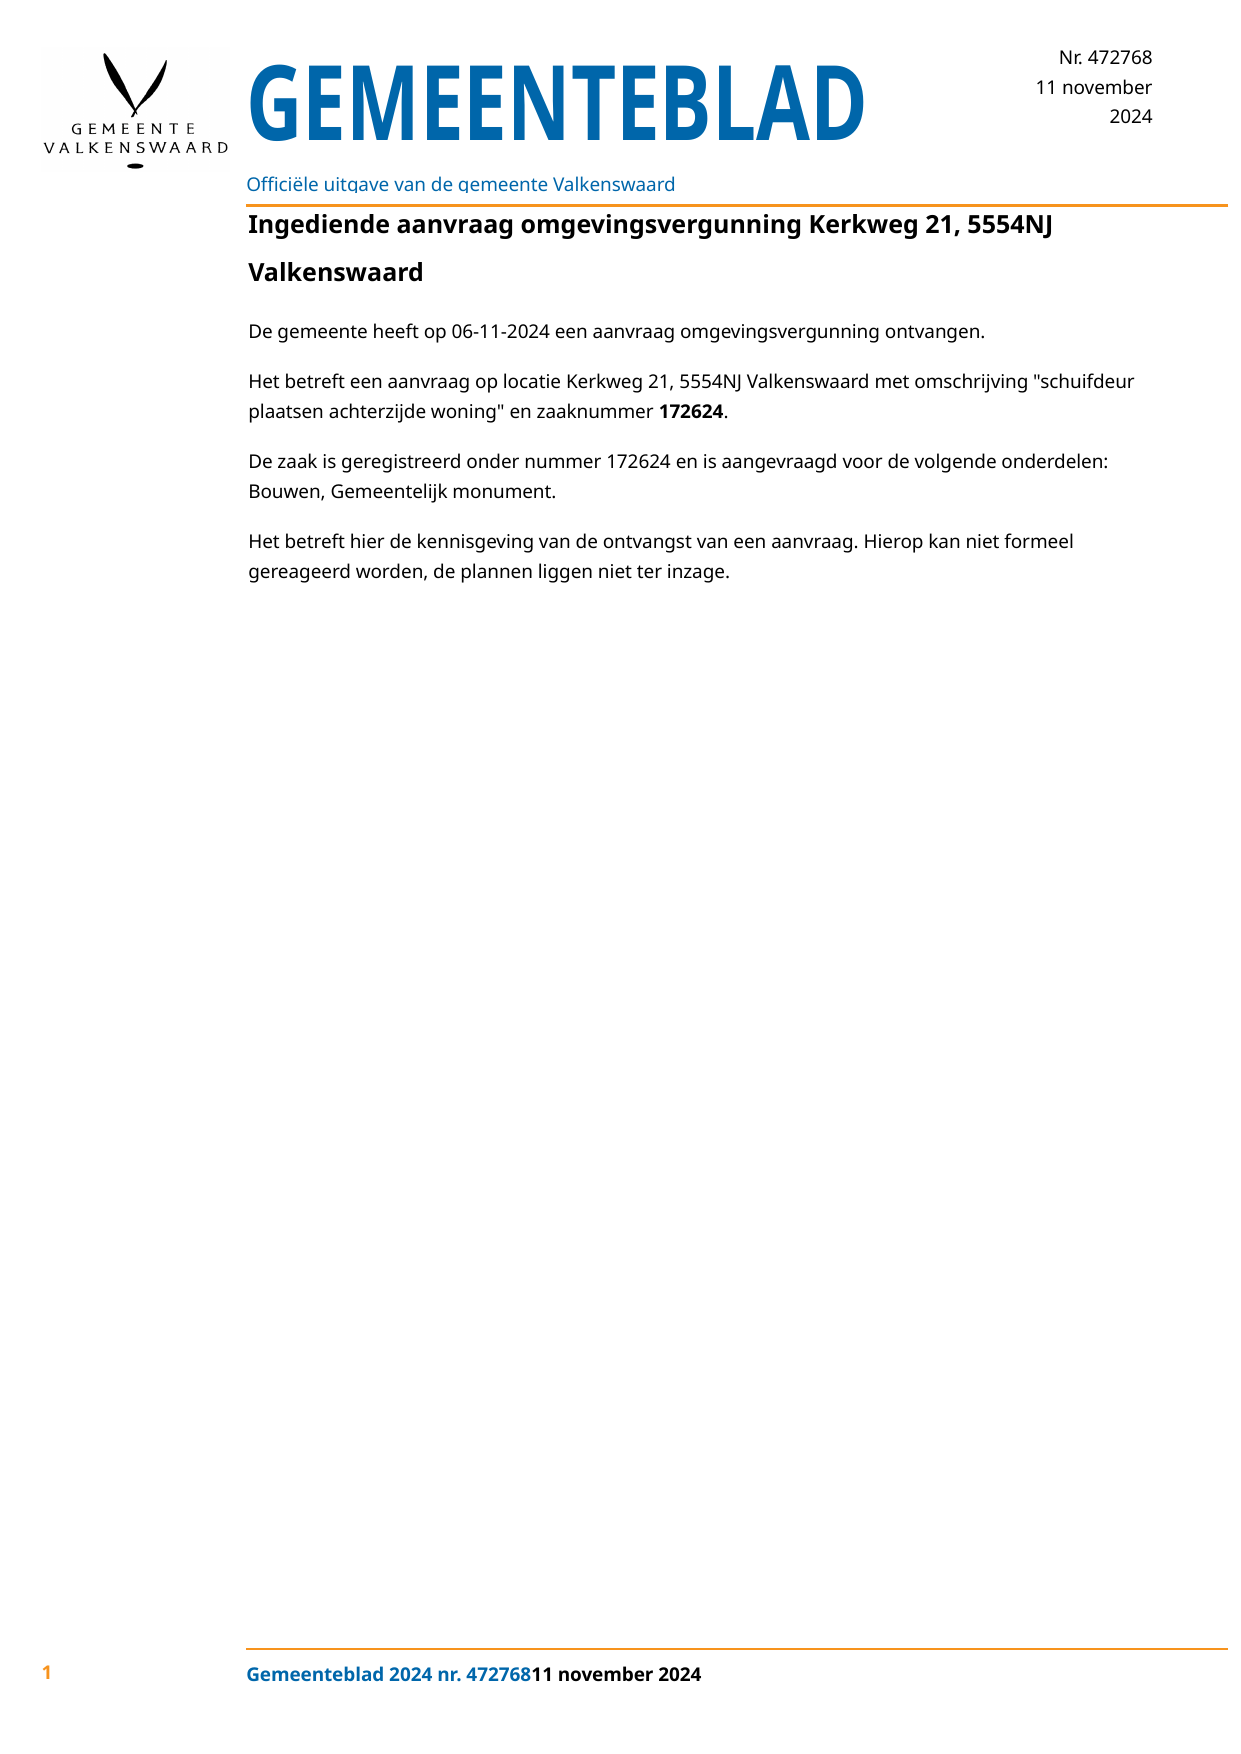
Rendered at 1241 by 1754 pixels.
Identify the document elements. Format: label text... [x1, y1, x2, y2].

text Ingediende aanvraag omgevingsvergunning Kerkweg 21, 5554NJ Valkenswaard [248, 207, 1152, 288]
text De zaak is geregistreerd onder nummer 172624 en is aangevraagd voor de volgende onderdelen: Bouwen, Gemeentelijk monument. [248, 448, 1152, 504]
text De gemeente heeft op 06-11-2024 een aanvraag omgevingsvergunning ontvangen. [248, 318, 1152, 344]
text Het betreft een aanvraag op locatie Kerkweg 21, 5554NJ Valkenswaard met omschrijving "schuifdeur plaatsen achterzijde woning" en zaaknummer 172624. [248, 368, 1152, 424]
text Het betreft hier de kennisgeving van de ontvangst van een aanvraag. Hierop kan niet formeel gereageerd worden, de plannen liggen niet ter inzage. [248, 528, 1152, 584]
picture [41, 47, 231, 172]
